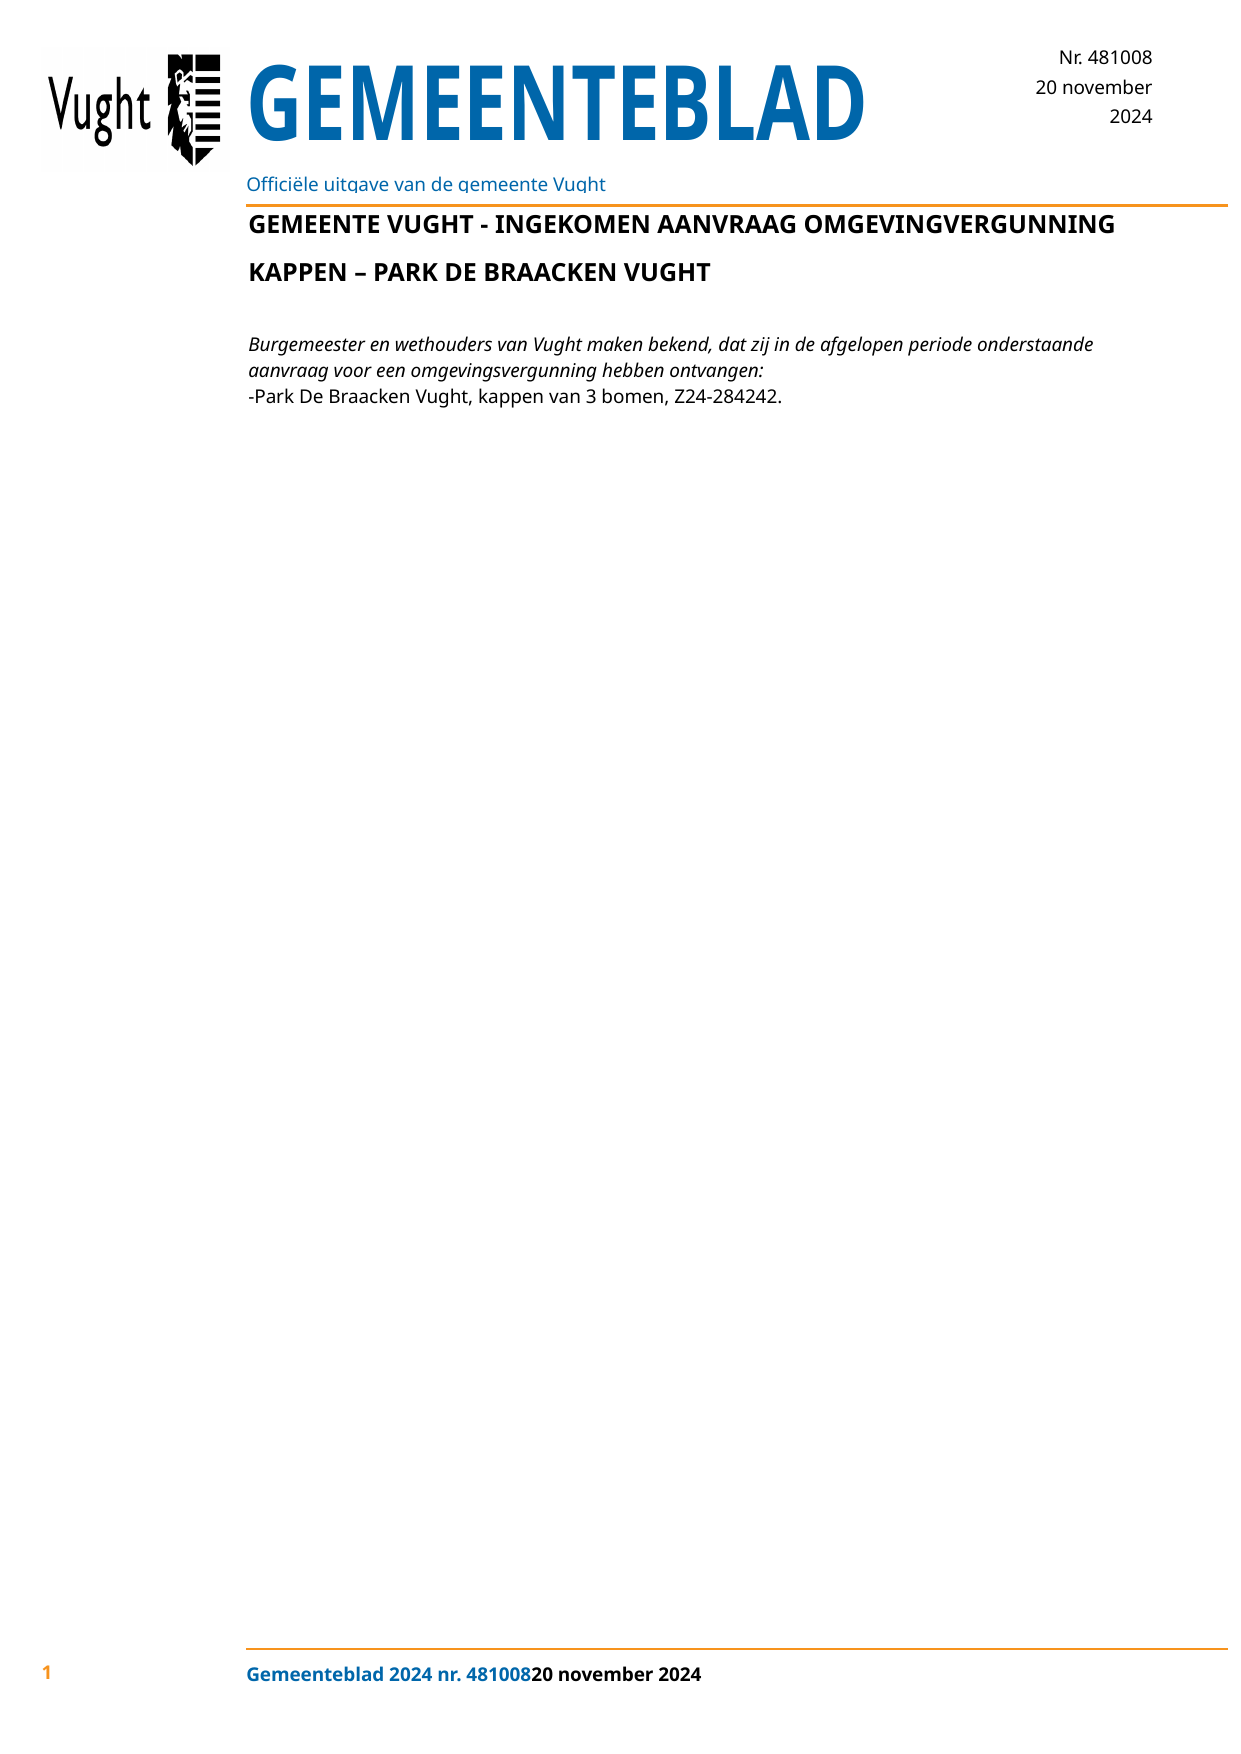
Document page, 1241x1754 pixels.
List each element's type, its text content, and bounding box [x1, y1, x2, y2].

text Burgemeester en wethouders van Vught maken bekend, dat zij in de afgelopen periode onderstaande aanvraag voor een omgevingsvergunning hebben ontvangen: [248, 331, 1152, 383]
text GEMEENTE VUGHT - INGEKOMEN AANVRAAG OMGEVINGVERGUNNING KAPPEN – PARK DE BRAACKEN VUGHT [248, 207, 1152, 288]
text -Park De Braacken Vught, kappen van 3 bomen, Z24-284242. [248, 383, 1152, 409]
picture [41, 47, 231, 172]
